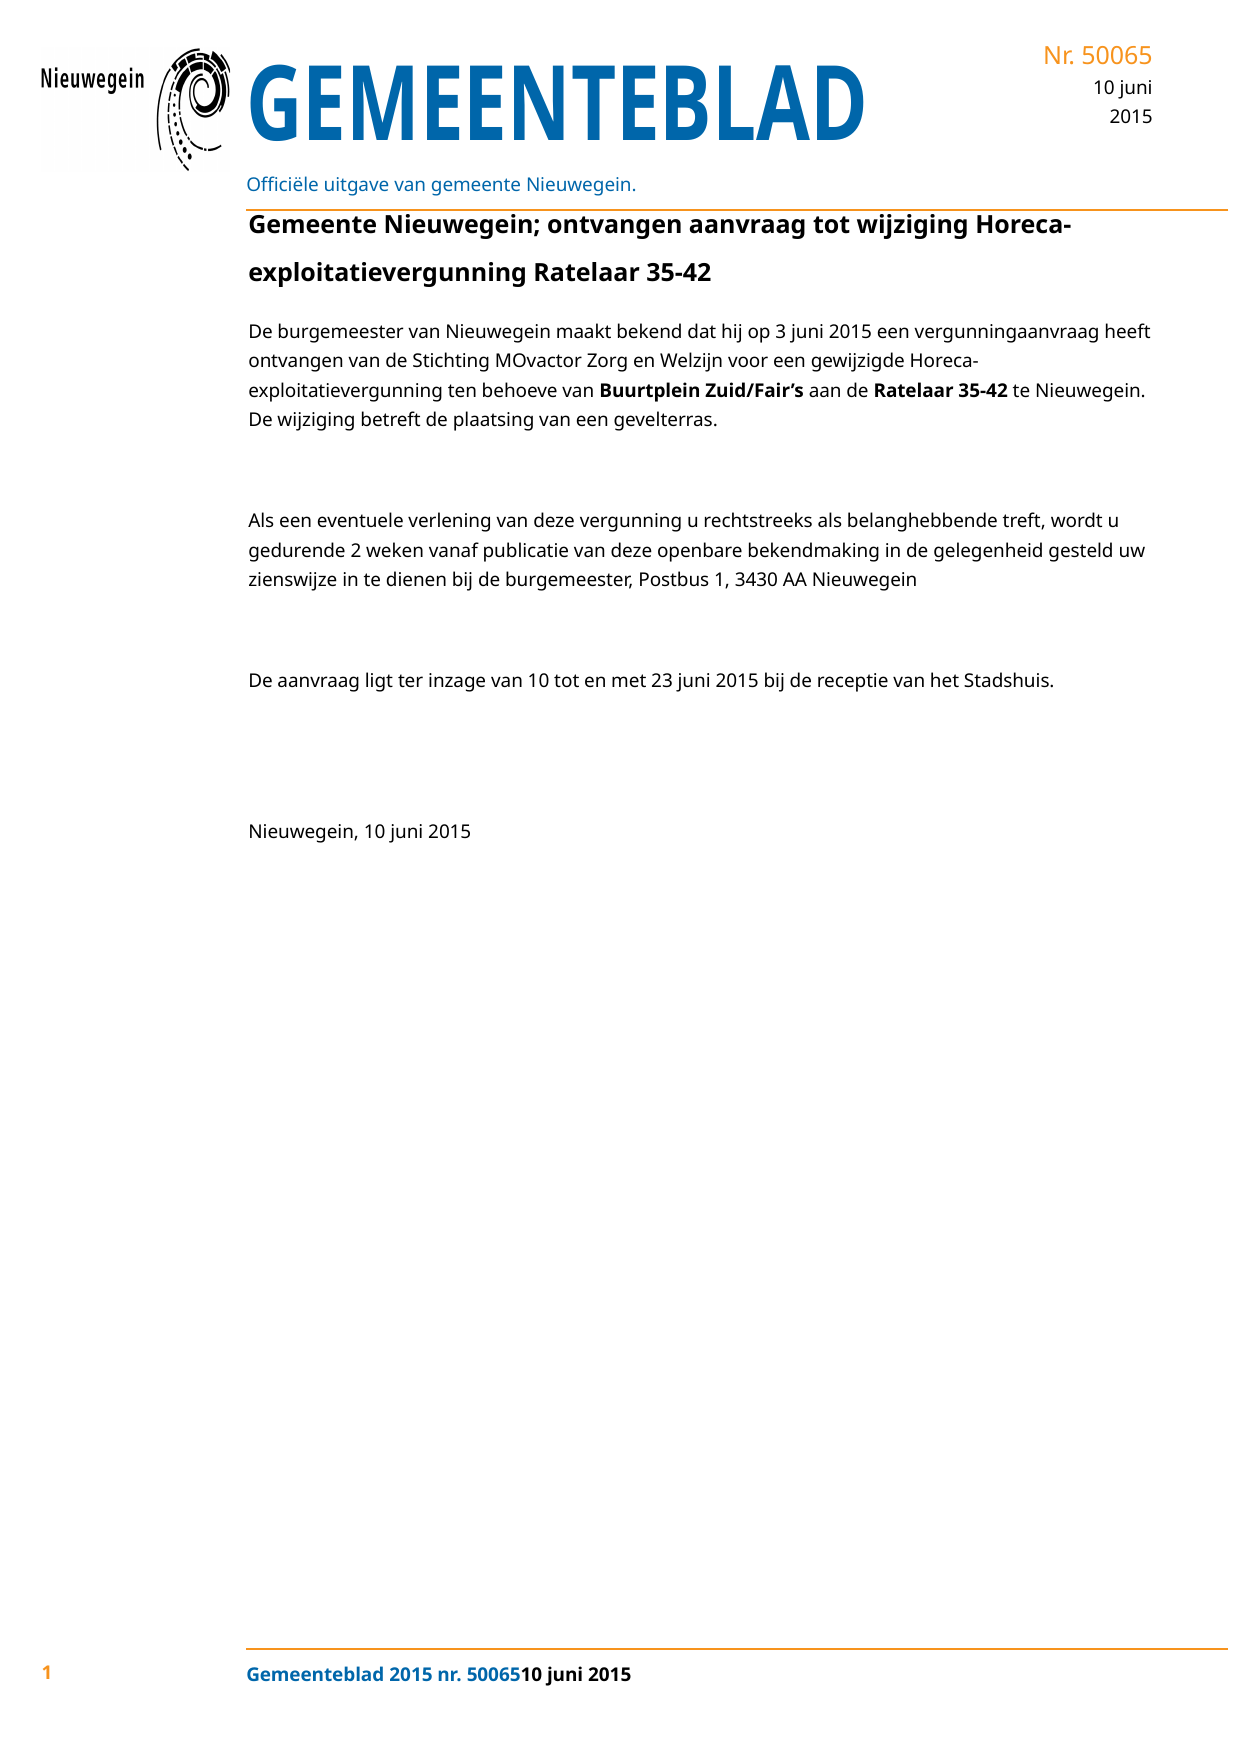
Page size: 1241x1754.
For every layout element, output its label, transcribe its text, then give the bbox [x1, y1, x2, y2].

text Als een eventuele verlening van deze vergunning u rechtstreeks als belanghebbende treft, wordt u gedurende 2 weken vanaf publicatie van deze openbare bekendmaking in de gelegenheid gesteld uw zienswijze in te dienen bij de burgemeester, Postbus 1, 3430 AA Nieuwegein [248, 507, 1152, 592]
text Nieuwegein, 10 juni 2015 [248, 819, 1152, 844]
picture [41, 47, 231, 172]
text Gemeente Nieuwegein; ontvangen aanvraag tot wijziging Horeca-exploitatievergunning Ratelaar 35-42 [248, 211, 1152, 288]
text De aanvraag ligt ter inzage van 10 tot en met 23 juni 2015 bij de receptie van het Stadshuis. [248, 667, 1152, 693]
text De burgemeester van Nieuwegein maakt bekend dat hij op 3 juni 2015 een vergunningaanvraag heeft ontvangen van de Stichting MOvactor Zorg en Welzijn voor een gewijzigde Horeca-exploitatievergunning ten behoeve van Buurtplein Zuid/Fair’s aan de Ratelaar 35-42 te Nieuwegein. De wijziging betreft de plaatsing van een gevelterras. [248, 318, 1152, 432]
